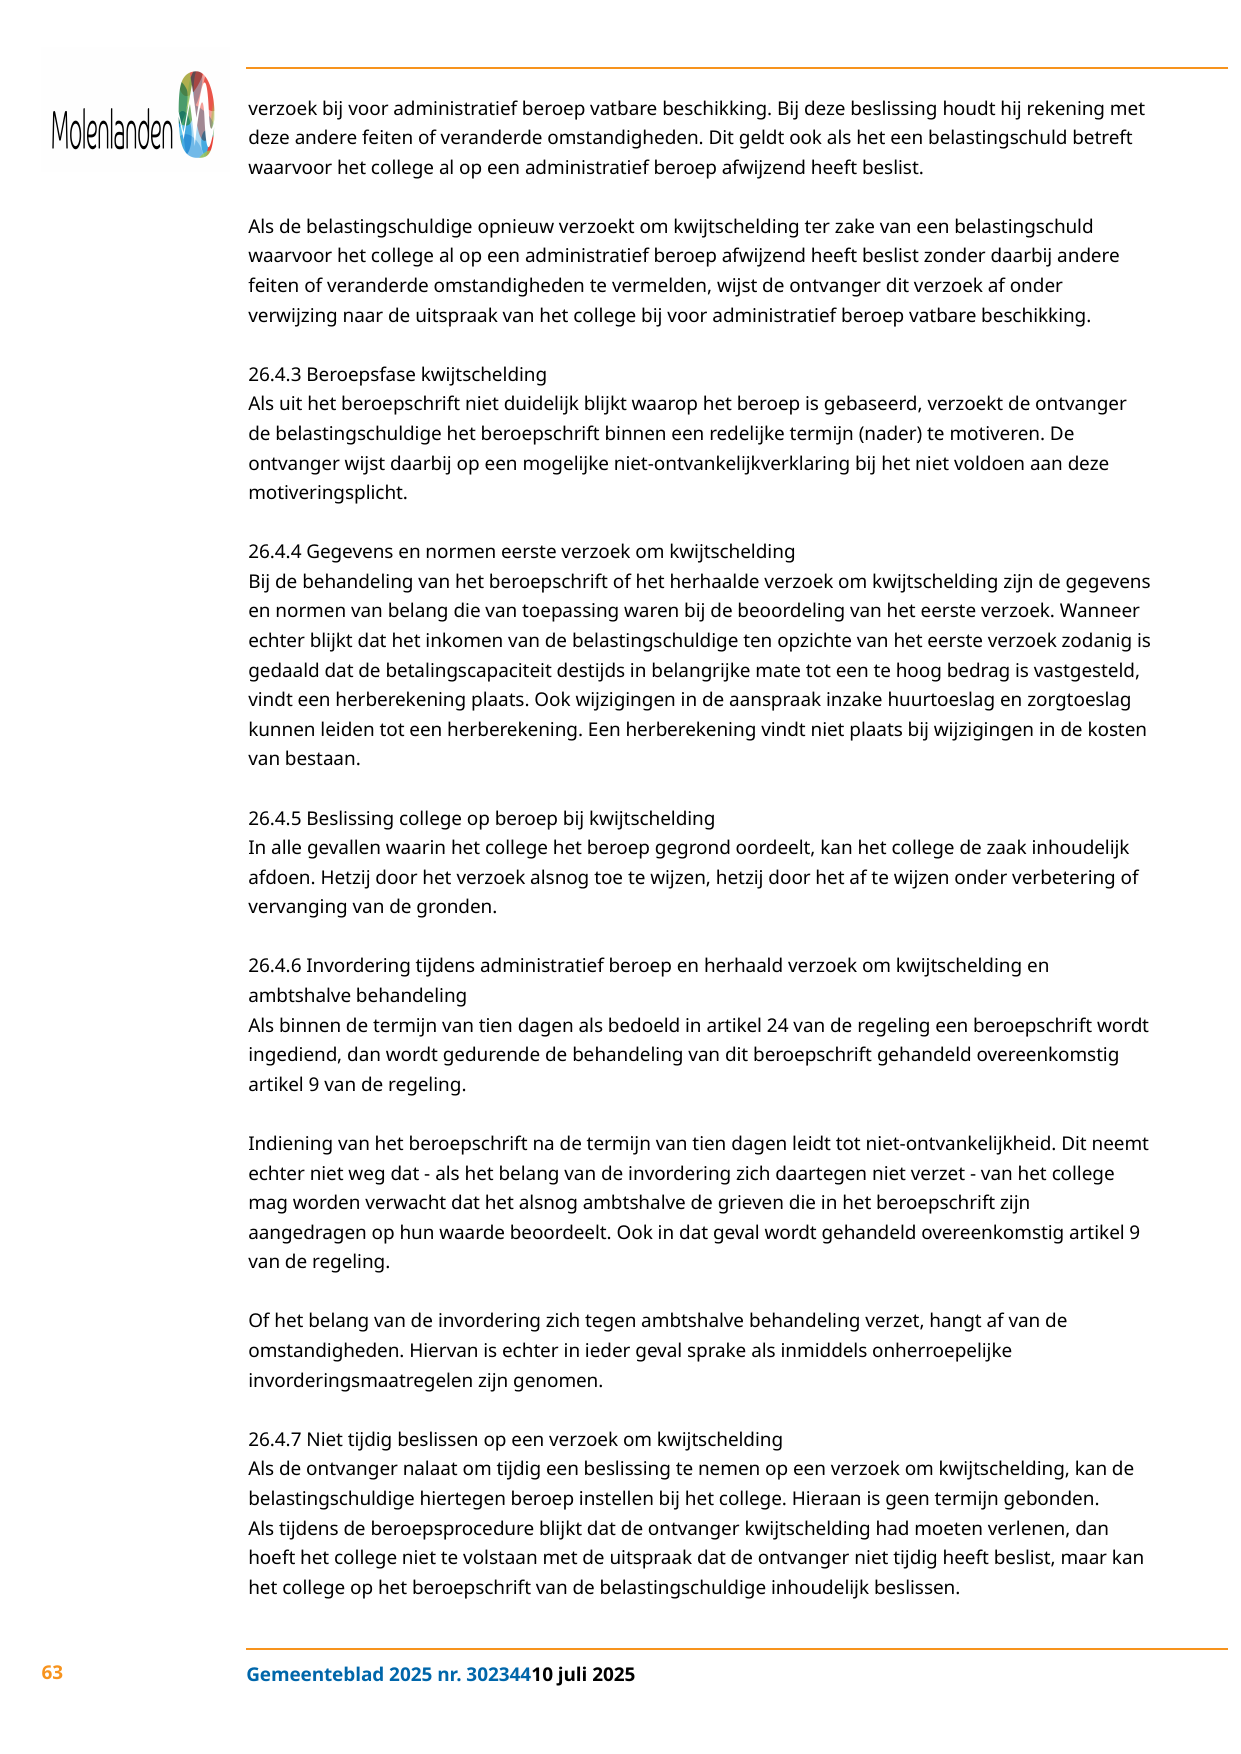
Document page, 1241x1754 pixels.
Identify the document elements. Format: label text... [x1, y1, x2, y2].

text 26.4.5 Beslissing college op beroep bij kwijtschelding [248, 805, 1152, 831]
text Of het belang van de invordering zich tegen ambtshalve behandeling verzet, hangt af van de omstandigheden. Hiervan is echter in ieder geval sprake als inmiddels onherroepelijke invorderingsmaatregelen zijn genomen. [248, 1308, 1152, 1393]
text 26.4.4 Gegevens en normen eerste verzoek om kwijtschelding [248, 538, 1152, 564]
text Als de ontvanger nalaat om tijdig een beslissing te nemen op een verzoek om kwijtschelding, kan de belastingschuldige hiertegen beroep instellen bij het college. Hieraan is geen termijn gebonden. [248, 1456, 1152, 1511]
text In alle gevallen waarin het college het beroep gegrond oordeelt, kan het college de zaak inhoudelijk afdoen. Hetzij door het verzoek alsnog toe te wijzen, hetzij door het af te wijzen onder verbetering of vervanging van de gronden. [248, 834, 1152, 919]
text Als de belastingschuldige opnieuw verzoekt om kwijtschelding ter zake van een belastingschuld waarvoor het college al op een administratief beroep afwijzend heeft beslist zonder daarbij andere feiten of veranderde omstandigheden te vermelden, wijst de ontvanger dit verzoek af onder verwijzing naar de uitspraak van het college bij voor administratief beroep vatbare beschikking. [248, 213, 1152, 328]
text 26.4.7 Niet tijdig beslissen op een verzoek om kwijtschelding [248, 1426, 1152, 1452]
text Als uit het beroepschrift niet duidelijk blijkt waarop het beroep is gebaseerd, verzoekt de ontvanger de belastingschuldige het beroepschrift binnen een redelijke termijn (nader) te motiveren. De ontvanger wijst daarbij op een mogelijke niet-ontvankelijkverklaring bij het niet voldoen aan deze motiveringsplicht. [248, 391, 1152, 505]
text 26.4.6 Invordering tijdens administratief beroep en herhaald verzoek om kwijtschelding en ambtshalve behandeling [248, 953, 1152, 1008]
picture [41, 47, 231, 172]
text 26.4.3 Beroepsfase kwijtschelding [248, 361, 1152, 387]
text Bij de behandeling van het beroepschrift of het herhaalde verzoek om kwijtschelding zijn de gegevens en normen van belang die van toepassing waren bij de beoordeling van het eerste verzoek. Wanneer echter blijkt dat het inkomen van de belastingschuldige ten opzichte van het eerste verzoek zodanig is gedaald dat de betalingscapaciteit destijds in belangrijke mate tot een te hoog bedrag is vastgesteld, vindt een herberekening plaats. Ook wijzigingen in de aanspraak inzake huurtoeslag en zorgtoeslag kunnen leiden tot een herberekening. Een herberekening vindt niet plaats bij wijzigingen in de kosten van bestaan. [248, 568, 1152, 771]
text verzoek bij voor administratief beroep vatbare beschikking. Bij deze beslissing houdt hij rekening met deze andere feiten of veranderde omstandigheden. Dit geldt ook als het een belastingschuld betreft waarvoor het college al op een administratief beroep afwijzend heeft beslist. [248, 95, 1152, 180]
text Als binnen de termijn van tien dagen als bedoeld in artikel 24 van de regeling een beroepschrift wordt ingediend, dan wordt gedurende de behandeling van dit beroepschrift gehandeld overeenkomstig artikel 9 van de regeling. [248, 1012, 1152, 1097]
text Indiening van het beroepschrift na de termijn van tien dagen leidt tot niet-ontvankelijkheid. Dit neemt echter niet weg dat - als het belang van de invordering zich daartegen niet verzet - van het college mag worden verwacht dat het alsnog ambtshalve de grieven die in het beroepschrift zijn aangedragen op hun waarde beoordeelt. Ook in dat geval wordt gehandeld overeenkomstig artikel 9 van de regeling. [248, 1130, 1152, 1274]
text Als tijdens de beroepsprocedure blijkt dat de ontvanger kwijtschelding had moeten verlenen, dan hoeft het college niet te volstaan met de uitspraak dat de ontvanger niet tijdig heeft beslist, maar kan het college op het beroepschrift van de belastingschuldige inhoudelijk beslissen. [248, 1515, 1152, 1600]
